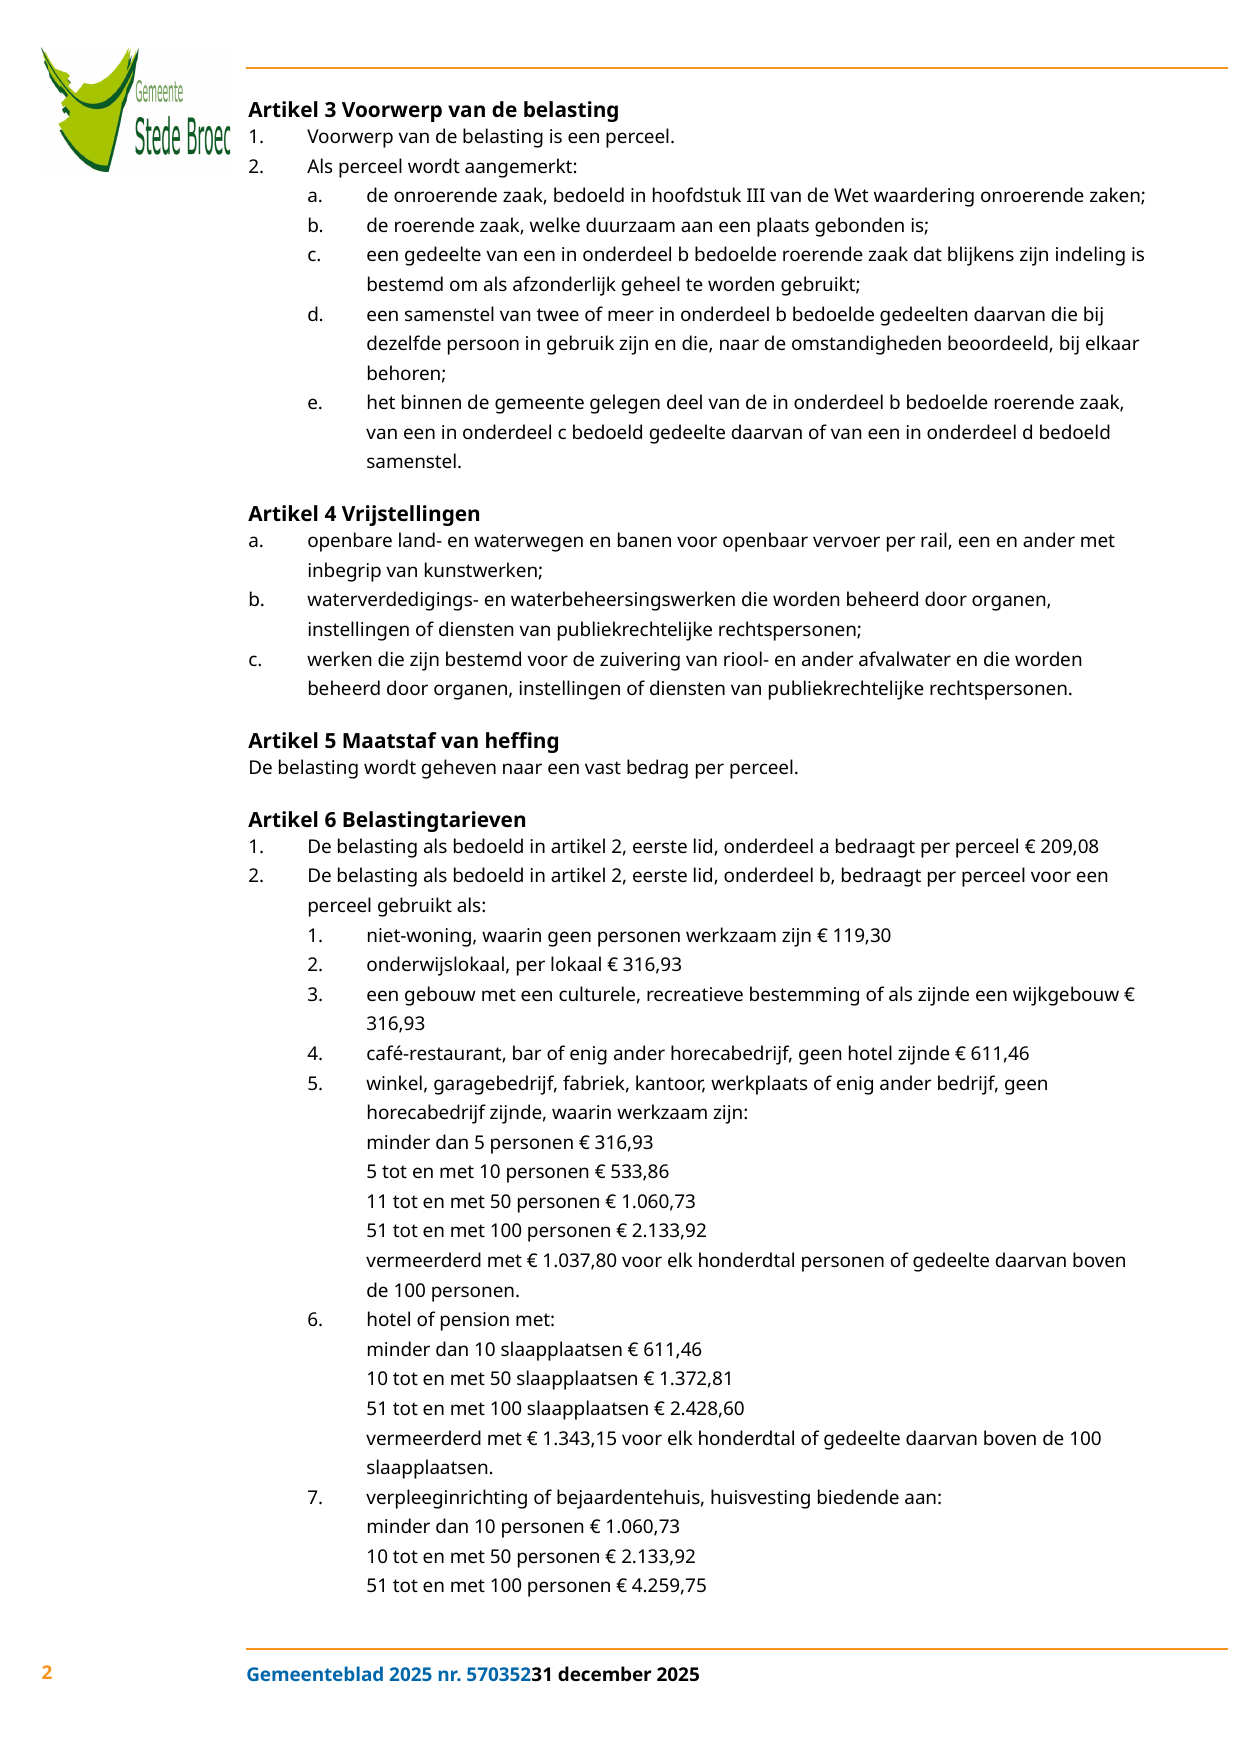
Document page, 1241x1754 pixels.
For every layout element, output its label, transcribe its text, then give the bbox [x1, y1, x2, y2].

list minder dan 10 slaapplaatsen € 611,46 [307, 1336, 1152, 1362]
list 51 tot en met 100 slaapplaatsen € 2.428,60 [307, 1395, 1152, 1421]
list De belasting als bedoeld in artikel 2, eerste lid, onderdeel a bedraagt per perceel € 209,08 [248, 833, 1152, 859]
list 11 tot en met 50 personen € 1.060,73 [307, 1188, 1152, 1214]
picture [41, 47, 231, 172]
list werken die zijn bestemd voor de zuivering van riool- en ander afvalwater en die worden beheerd door organen, instellingen of diensten van publiekrechtelijke rechtspersonen. [248, 646, 1152, 701]
list 51 tot en met 100 personen € 4.259,75 [307, 1573, 1152, 1598]
list verpleeginrichting of bejaardentehuis, huisvesting biedende aan: [307, 1484, 1152, 1510]
text Artikel 4 Vrijstellingen [248, 499, 1152, 527]
list een gedeelte van een in onderdeel b bedoelde roerende zaak dat blijkens zijn indeling is bestemd om als afzonderlijk geheel te worden gebruikt; [307, 242, 1152, 297]
text De belasting wordt geheven naar een vast bedrag per perceel. [248, 754, 1152, 780]
text Artikel 6 Belastingtarieven [248, 805, 1152, 833]
list winkel, garagebedrijf, fabriek, kantoor, werkplaats of enig ander bedrijf, geen horecabedrijf zijnde, waarin werkzaam zijn: [307, 1070, 1152, 1125]
list 10 tot en met 50 personen € 2.133,92 [307, 1543, 1152, 1569]
text Artikel 3 Voorwerp van de belasting [248, 95, 1152, 123]
list de onroerende zaak, bedoeld in hoofdstuk III van de Wet waardering onroerende zaken; [307, 182, 1152, 208]
list Voorwerp van de belasting is een perceel. [248, 123, 1152, 149]
list onderwijslokaal, per lokaal € 316,93 [307, 951, 1152, 977]
text Artikel 5 Maatstaf van heffing [248, 726, 1152, 754]
list een samenstel van twee of meer in onderdeel b bedoelde gedeelten daarvan die bij dezelfde persoon in gebruik zijn en die, naar de omstandigheden beoordeeld, bij elkaar behoren; [307, 301, 1152, 386]
list de roerende zaak, welke duurzaam aan een plaats gebonden is; [307, 212, 1152, 238]
list hotel of pension met: [307, 1306, 1152, 1332]
list vermeerderd met € 1.343,15 voor elk honderdtal of gedeelte daarvan boven de 100 slaapplaatsen. [307, 1425, 1152, 1480]
list 5 tot en met 10 personen € 533,86 [307, 1158, 1152, 1184]
list het binnen de gemeente gelegen deel van de in onderdeel b bedoelde roerende zaak, van een in onderdeel c bedoeld gedeelte daarvan of van een in onderdeel d bedoeld samenstel. [307, 389, 1152, 474]
list niet-woning, waarin geen personen werkzaam zijn € 119,30 [307, 922, 1152, 948]
list openbare land- en waterwegen en banen voor openbaar vervoer per rail, een en ander met inbegrip van kunstwerken; [248, 527, 1152, 583]
list 10 tot en met 50 slaapplaatsen € 1.372,81 [307, 1366, 1152, 1391]
list een gebouw met een culturele, recreatieve bestemming of als zijnde een wijkgebouw € 316,93 [307, 981, 1152, 1036]
list minder dan 10 personen € 1.060,73 [307, 1513, 1152, 1539]
list vermeerderd met € 1.037,80 voor elk honderdtal personen of gedeelte daarvan boven de 100 personen. [307, 1247, 1152, 1303]
list De belasting als bedoeld in artikel 2, eerste lid, onderdeel b, bedraagt per perceel voor een perceel gebruikt als: [248, 863, 1152, 918]
list waterverdedigings- en waterbeheersingswerken die worden beheerd door organen, instellingen of diensten van publiekrechtelijke rechtspersonen; [248, 587, 1152, 642]
list café-restaurant, bar of enig ander horecabedrijf, geen hotel zijnde € 611,46 [307, 1040, 1152, 1066]
list minder dan 5 personen € 316,93 [307, 1129, 1152, 1155]
list 51 tot en met 100 personen € 2.133,92 [307, 1218, 1152, 1243]
list Als perceel wordt aangemerkt: [248, 153, 1152, 178]
